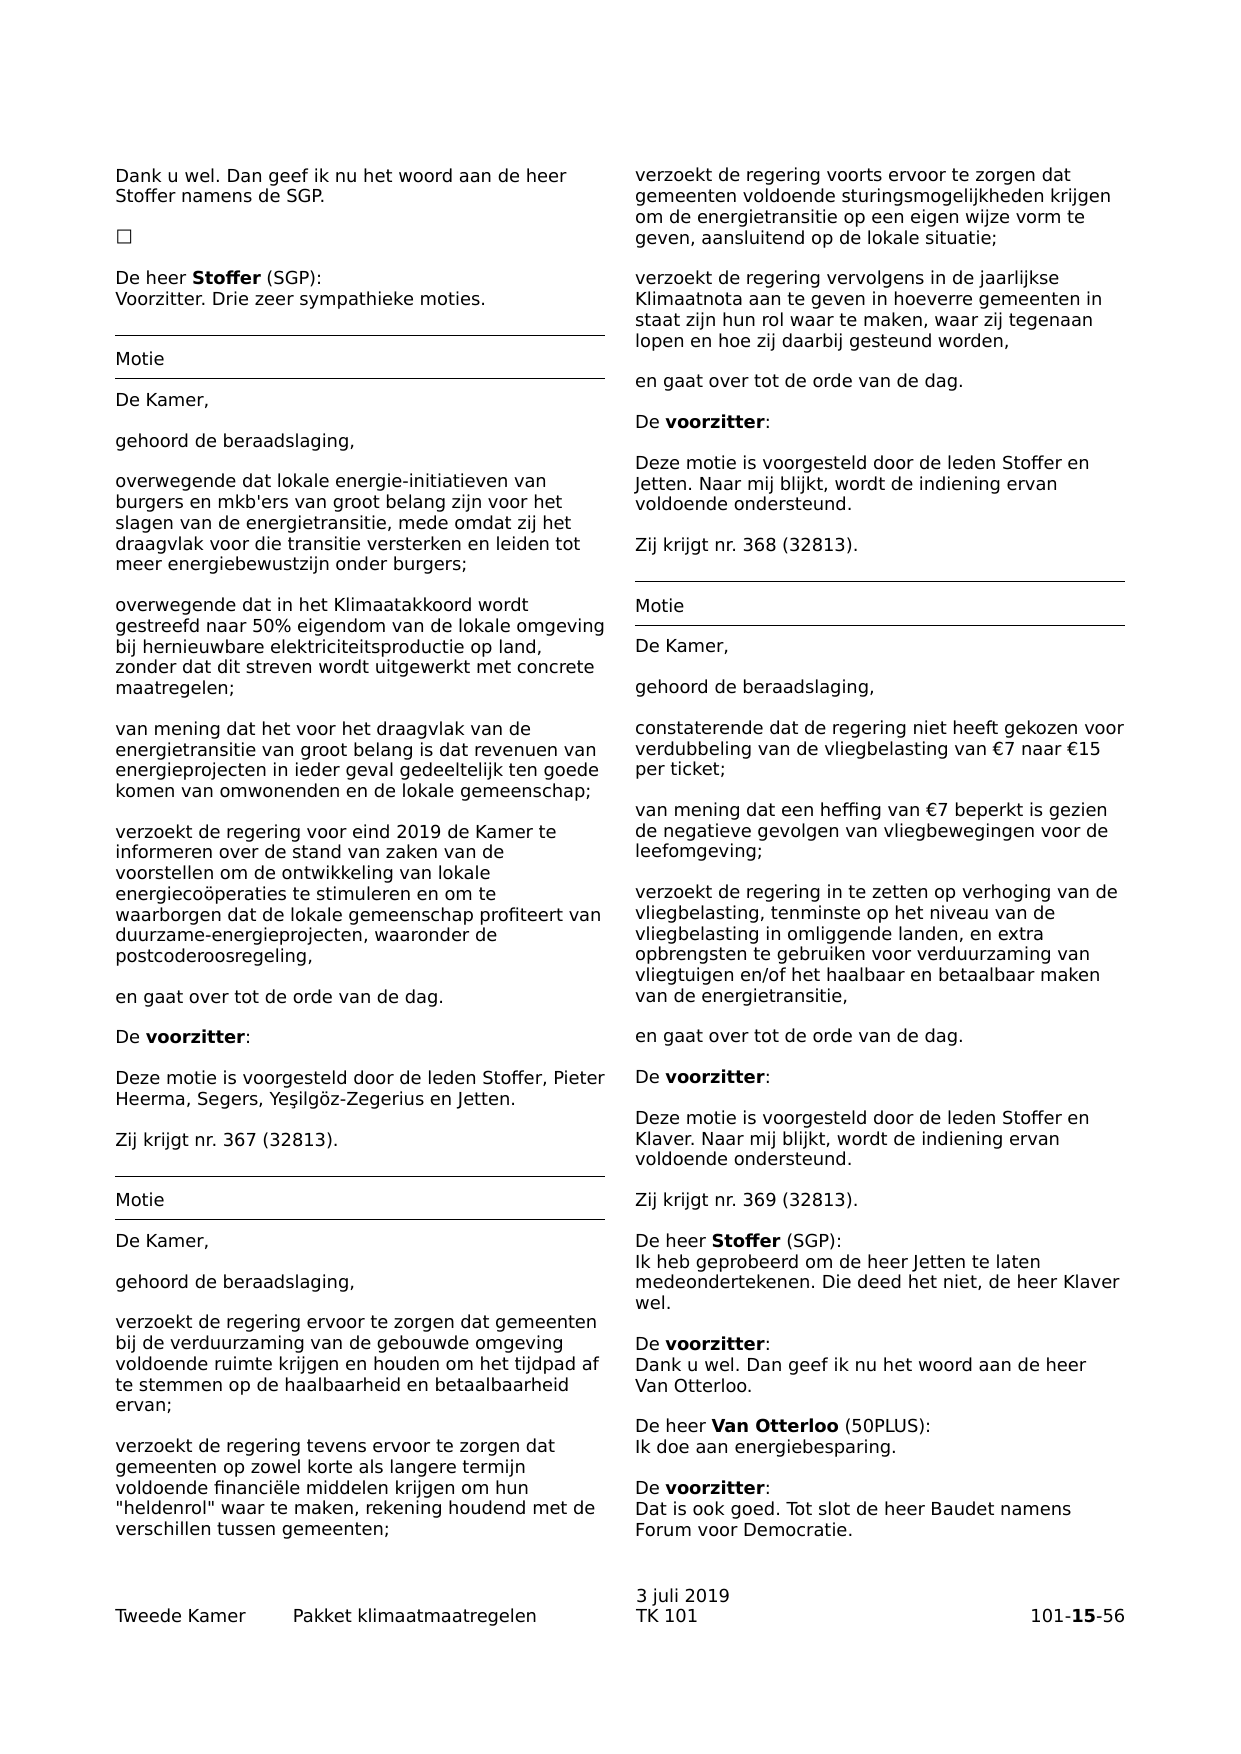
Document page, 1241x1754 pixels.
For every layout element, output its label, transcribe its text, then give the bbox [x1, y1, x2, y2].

text gehoord de beraadslaging, [115, 431, 605, 451]
text en gaat over tot de orde van de dag. [635, 371, 1125, 392]
text Zij krijgt nr. 369 (32813). [635, 1190, 1125, 1211]
text De voorzitter: [635, 412, 1125, 433]
text verzoekt de regering voorts ervoor te zorgen dat gemeenten voldoende sturingsmogelijkheden krijgen om de energietransitie op een eigen wijze vorm te geven, aansluitend op de lokale situatie; [635, 165, 1125, 248]
text constaterende dat de regering niet heeft gekozen voor verdubbeling van de vliegbelasting van €7 naar €15 per ticket; [635, 718, 1125, 780]
text van mening dat een heffing van €7 beperkt is gezien de negatieve gevolgen van vliegbewegingen voor de leefomgeving; [635, 800, 1125, 862]
text en gaat over tot de orde van de dag. [115, 987, 605, 1007]
text ⬜ [115, 227, 605, 248]
text De voorzitter: [635, 1478, 1125, 1499]
text verzoekt de regering ervoor te zorgen dat gemeenten bij de verduurzaming van de gebouwde omgeving voldoende ruimte krijgen en houden om het tijdpad af te stemmen op de haalbaarheid en betaalbaarheid ervan; [115, 1312, 605, 1416]
text Dank u wel. Dan geef ik nu het woord aan de heer Van Otterloo. [635, 1355, 1125, 1396]
text Ik heb geprobeerd om de heer Jetten te laten medeondertekenen. Die deed het niet, de heer Klaver wel. [635, 1251, 1125, 1314]
text gehoord de beraadslaging, [635, 677, 1125, 698]
text Deze motie is voorgesteld door de leden Stoffer en Jetten. Naar mij blijkt, wordt de indiening ervan voldoende ondersteund. [635, 453, 1125, 515]
text verzoekt de regering voor eind 2019 de Kamer te informeren over de stand van zaken van de voorstellen om de ontwikkeling van lokale energiecoöperaties te stimuleren en om te waarborgen dat de lokale gemeenschap profiteert van duurzame-energieprojecten, waaronder de postcoderoosregeling, [115, 822, 605, 967]
text De heer Van Otterloo (50PLUS): [635, 1416, 1125, 1437]
text overwegende dat lokale energie-initiatieven van burgers en mkb'ers van groot belang zijn voor het slagen van de energietransitie, mede omdat zij het draagvlak voor die transitie versterken en leiden tot meer energiebewustzijn onder burgers; [115, 471, 605, 575]
text overwegende dat in het Klimaatakkoord wordt gestreefd naar 50% eigendom van de lokale omgeving bij hernieuwbare elektriciteitsproductie op land, zonder dat dit streven wordt uitgewerkt met concrete maatregelen; [115, 595, 605, 699]
text verzoekt de regering tevens ervoor te zorgen dat gemeenten op zowel korte als langere termijn voldoende financiële middelen krijgen om hun "heldenrol" waar te maken, rekening houdend met de verschillen tussen gemeenten; [115, 1436, 605, 1540]
text Voorzitter. Drie zeer sympathieke moties. [115, 288, 605, 309]
text De heer Stoffer (SGP): [635, 1231, 1125, 1251]
text Deze motie is voorgesteld door de leden Stoffer en Klaver. Naar mij blijkt, wordt de indiening ervan voldoende ondersteund. [635, 1108, 1125, 1170]
text van mening dat het voor het draagvlak van de energietransitie van groot belang is dat revenuen van energieprojecten in ieder geval gedeeltelijk ten goede komen van omwonenden en de lokale gemeenschap; [115, 719, 605, 802]
text De voorzitter: [635, 1334, 1125, 1355]
text Dank u wel. Dan geef ik nu het woord aan de heer Stoffer namens de SGP. [115, 165, 605, 207]
text Motie [115, 1190, 605, 1211]
text De Kamer, [115, 1231, 605, 1252]
text verzoekt de regering in te zetten op verhoging van de vliegbelasting, tenminste op het niveau van de vliegbelasting in omliggende landen, en extra opbrengsten te gebruiken voor verduurzaming van vliegtuigen en/of het haalbaar en betaalbaar maken van de energietransitie, [635, 882, 1125, 1006]
text gehoord de beraadslaging, [115, 1272, 605, 1292]
text De voorzitter: [635, 1067, 1125, 1088]
text Zij krijgt nr. 367 (32813). [115, 1129, 605, 1150]
text De Kamer, [115, 390, 605, 411]
text Ik doe aan energiebesparing. [635, 1437, 1125, 1458]
text Zij krijgt nr. 368 (32813). [635, 535, 1125, 556]
text Deze motie is voorgesteld door de leden Stoffer, Pieter Heerma, Segers, Yeşilgöz-Zegerius en Jetten. [115, 1068, 605, 1109]
text De Kamer, [635, 636, 1125, 657]
text Motie [115, 349, 605, 370]
text en gaat over tot de orde van de dag. [635, 1026, 1125, 1047]
text Dat is ook goed. Tot slot de heer Baudet namens Forum voor Democratie. [635, 1499, 1125, 1540]
text De heer Stoffer (SGP): [115, 268, 605, 288]
text De voorzitter: [115, 1027, 605, 1048]
text verzoekt de regering vervolgens in de jaarlijkse Klimaatnota aan te geven in hoeverre gemeenten in staat zijn hun rol waar te maken, waar zij tegenaan lopen en hoe zij daarbij gesteund worden, [635, 268, 1125, 351]
text Motie [635, 595, 1125, 616]
